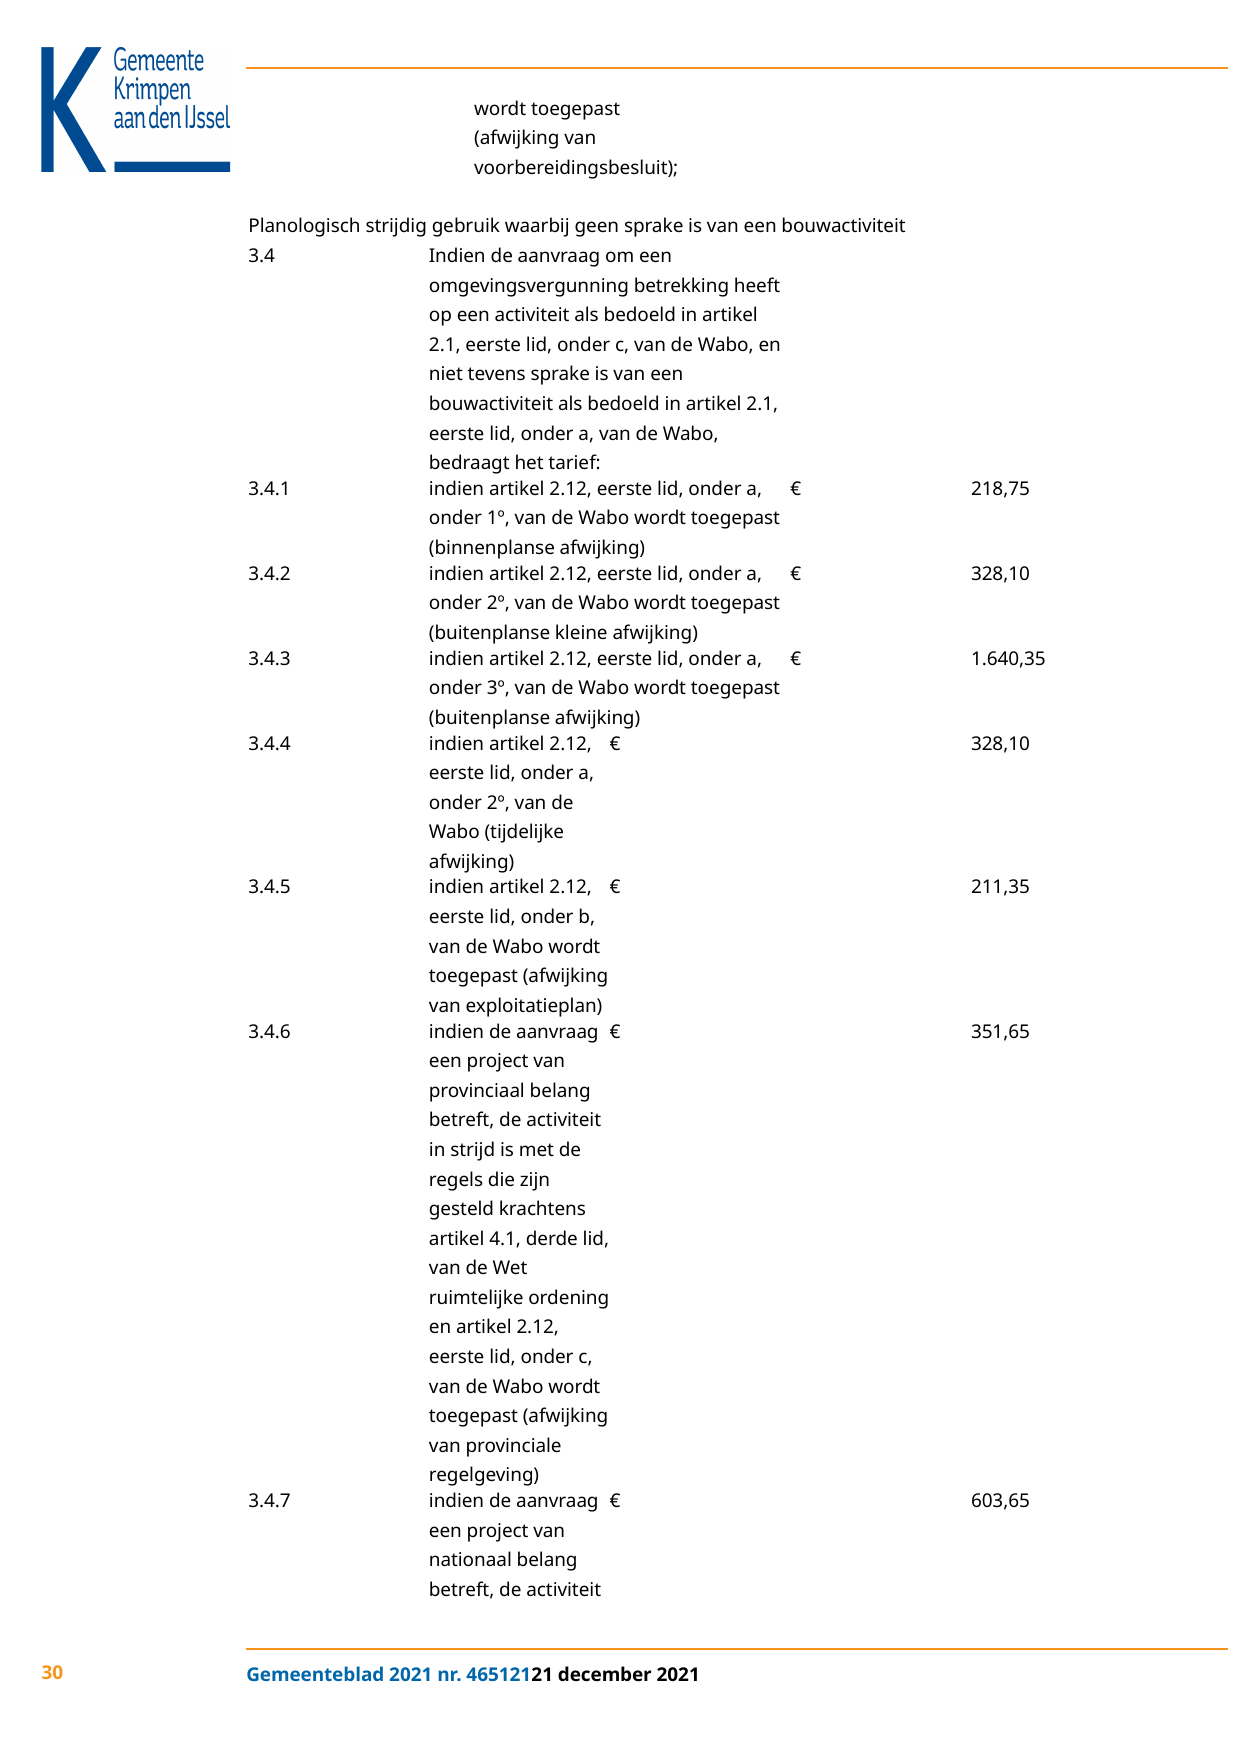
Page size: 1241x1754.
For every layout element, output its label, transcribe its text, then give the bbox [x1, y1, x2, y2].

table_cell 603,65 [971, 1487, 1152, 1602]
picture [41, 47, 231, 172]
table_cell 3.4.6 [248, 1018, 429, 1487]
table_cell € [609, 730, 971, 874]
table_cell 3.4.1 [248, 475, 429, 560]
table_cell € [609, 1487, 971, 1602]
table_cell indien artikel 2.12, eerste lid, onder b, van de Wabo wordt toegepast (afwijking van exploitatieplan) [429, 874, 609, 1018]
table_cell indien artikel 2.12, eerste lid, onder a, onder 1º, van de Wabo wordt toegepast (binnenplanse afwijking) [429, 475, 790, 560]
table_cell indien de aanvraag een project van provinciaal belang betreft, de activiteit in strijd is met de regels die zijn gesteld krachtens artikel 4.1, derde lid, van de Wet ruimtelijke ordening en artikel 2.12, eerste lid, onder c, van de Wabo wordt toegepast (afwijking van provinciale regelgeving) [429, 1018, 609, 1487]
table_cell wordt toegepast (afwijking van voorbereidingsbesluit); [474, 95, 700, 180]
table_cell € [790, 645, 971, 730]
table_cell 211,35 [971, 874, 1152, 1018]
table_cell € [790, 475, 971, 560]
table_header [790, 242, 1152, 475]
table_cell € [609, 874, 971, 1018]
table_header 3.4 [248, 242, 429, 475]
table_cell € [609, 1018, 971, 1487]
table_cell 1.640,35 [971, 645, 1152, 730]
table_cell [700, 95, 926, 180]
table_cell indien artikel 2.12, eerste lid, onder a, onder 3º, van de Wabo wordt toegepast (buitenplanse afwijking) [429, 645, 790, 730]
table_cell 351,65 [971, 1018, 1152, 1487]
table_cell indien de aanvraag een project van nationaal belang betreft, de activiteit [429, 1487, 609, 1602]
table_cell € [790, 560, 971, 645]
table_cell 3.4.3 [248, 645, 429, 730]
table_cell 3.4.5 [248, 874, 429, 1018]
text Planologisch strijdig gebruik waarbij geen sprake is van een bouwactiviteit [248, 212, 1152, 238]
table_cell 218,75 [971, 475, 1152, 560]
table_cell 3.4.7 [248, 1487, 429, 1602]
table_cell 328,10 [971, 560, 1152, 645]
table_cell indien artikel 2.12, eerste lid, onder a, onder 2º, van de Wabo wordt toegepast (buitenplanse kleine afwijking) [429, 560, 790, 645]
table_header Indien de aanvraag om een omgevingsvergunning betrekking heeft op een activiteit als bedoeld in artikel 2.1, eerste lid, onder c, van de Wabo, en niet tevens sprake is van een bouwactiviteit als bedoeld in artikel 2.1, eerste lid, onder a, van de Wabo, bedraagt het tarief: [429, 242, 790, 475]
table_cell 3.4.2 [248, 560, 429, 645]
table_cell indien artikel 2.12, eerste lid, onder a, onder 2º, van de Wabo (tijdelijke afwijking) [429, 730, 609, 874]
table_cell [248, 95, 474, 180]
table_cell 328,10 [971, 730, 1152, 874]
table_cell 3.4.4 [248, 730, 429, 874]
table_cell [926, 95, 1152, 180]
